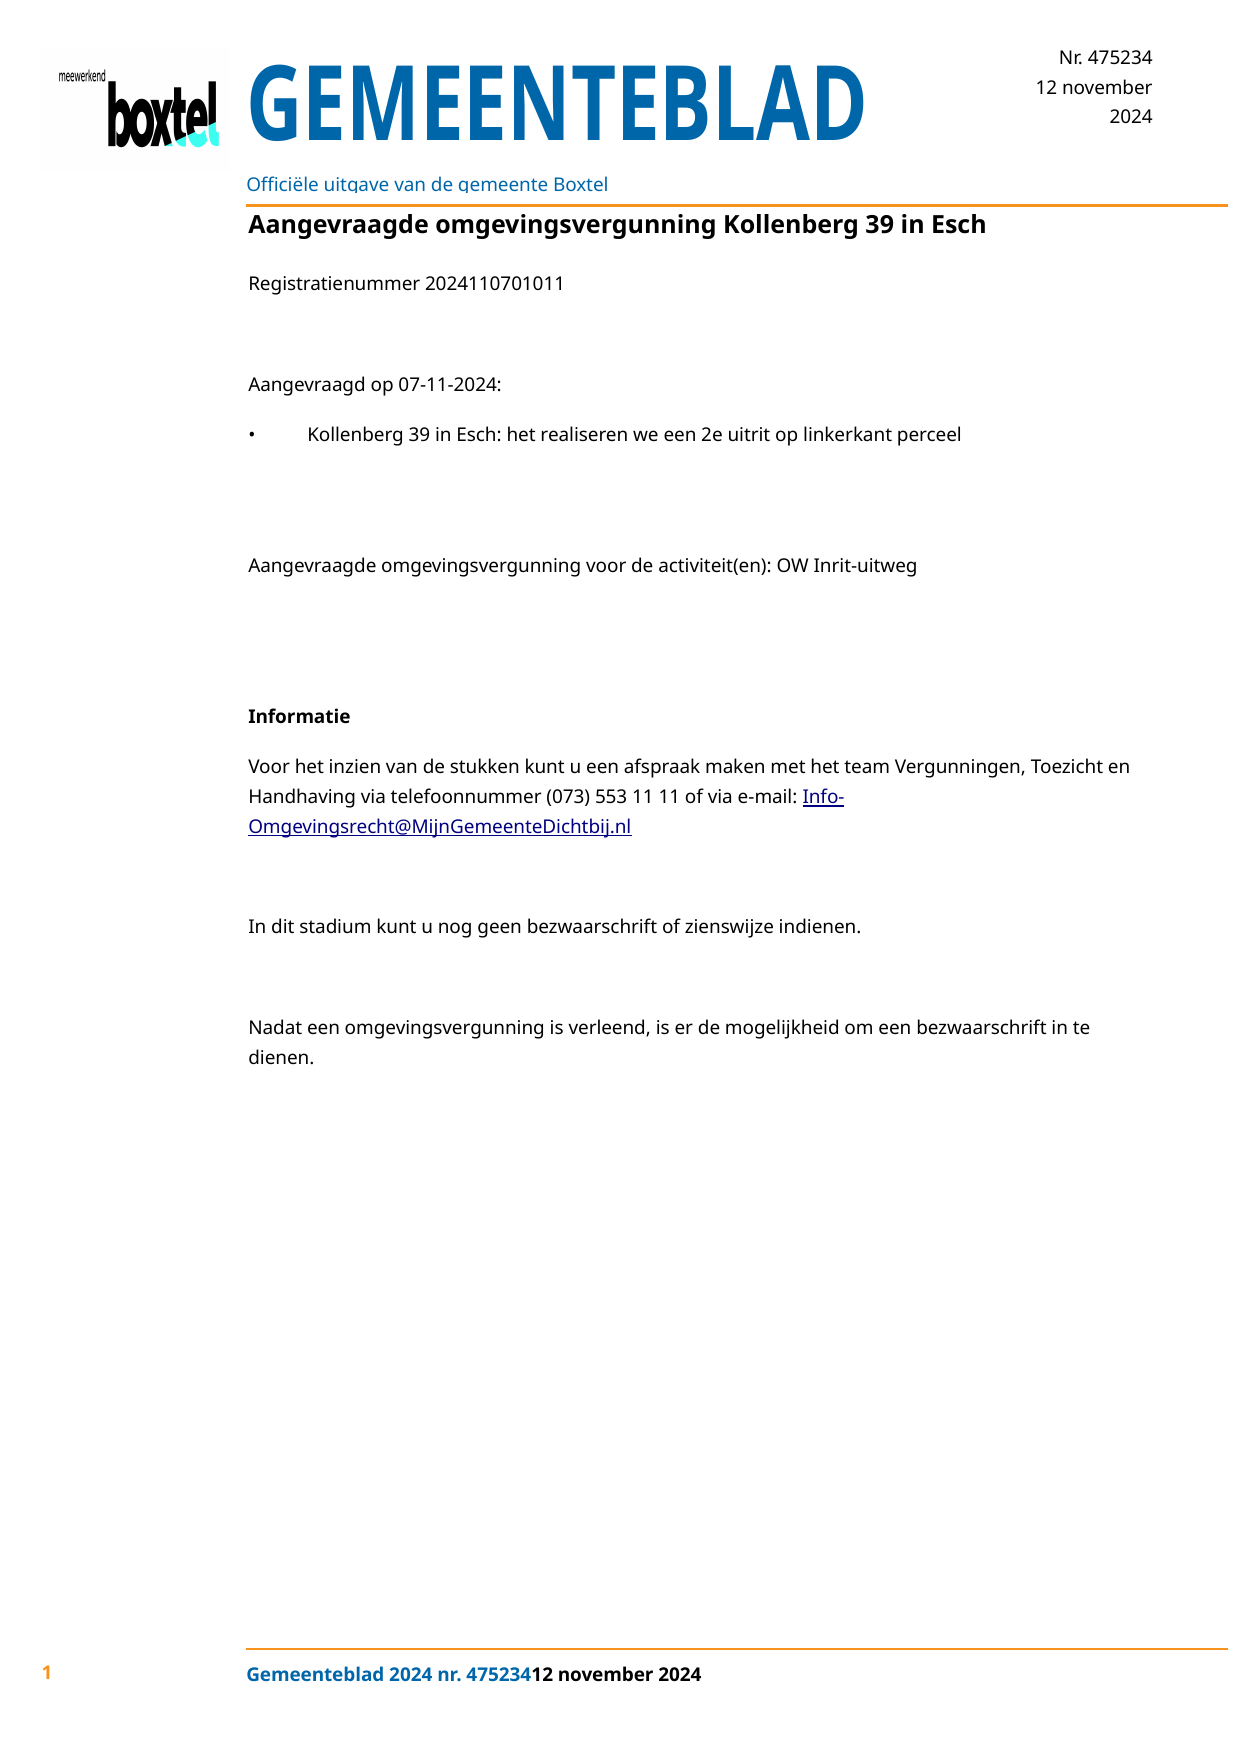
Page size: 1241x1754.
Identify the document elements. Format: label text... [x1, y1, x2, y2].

text Aangevraagd op 07-11-2024: [248, 371, 1152, 397]
text Nadat een omgevingsvergunning is verleend, is er de mogelijkheid om een bezwaarschrift in te dienen. [248, 1014, 1152, 1070]
text In dit stadium kunt u nog geen bezwaarschrift of zienswijze indienen. [248, 914, 1152, 939]
picture [41, 47, 231, 172]
text Voor het inzien van de stukken kunt u een afspraak maken met het team Vergunningen, Toezicht en Handhaving via telefoonnummer (073) 553 11 11 of via e-mail: Info-Omgevingsrecht@MijnGemeenteDichtbij.nl [248, 754, 1152, 838]
text Aangevraagde omgevingsvergunning voor de activiteit(en): OW Inrit-uitweg [248, 552, 1152, 578]
text Informatie [248, 703, 1152, 729]
text Aangevraagde omgevingsvergunning Kollenberg 39 in Esch [248, 207, 1152, 241]
text Registratienummer 2024110701011 [248, 270, 1152, 296]
list Kollenberg 39 in Esch: het realiseren we een 2e uitrit op linkerkant perceel [248, 422, 1152, 447]
